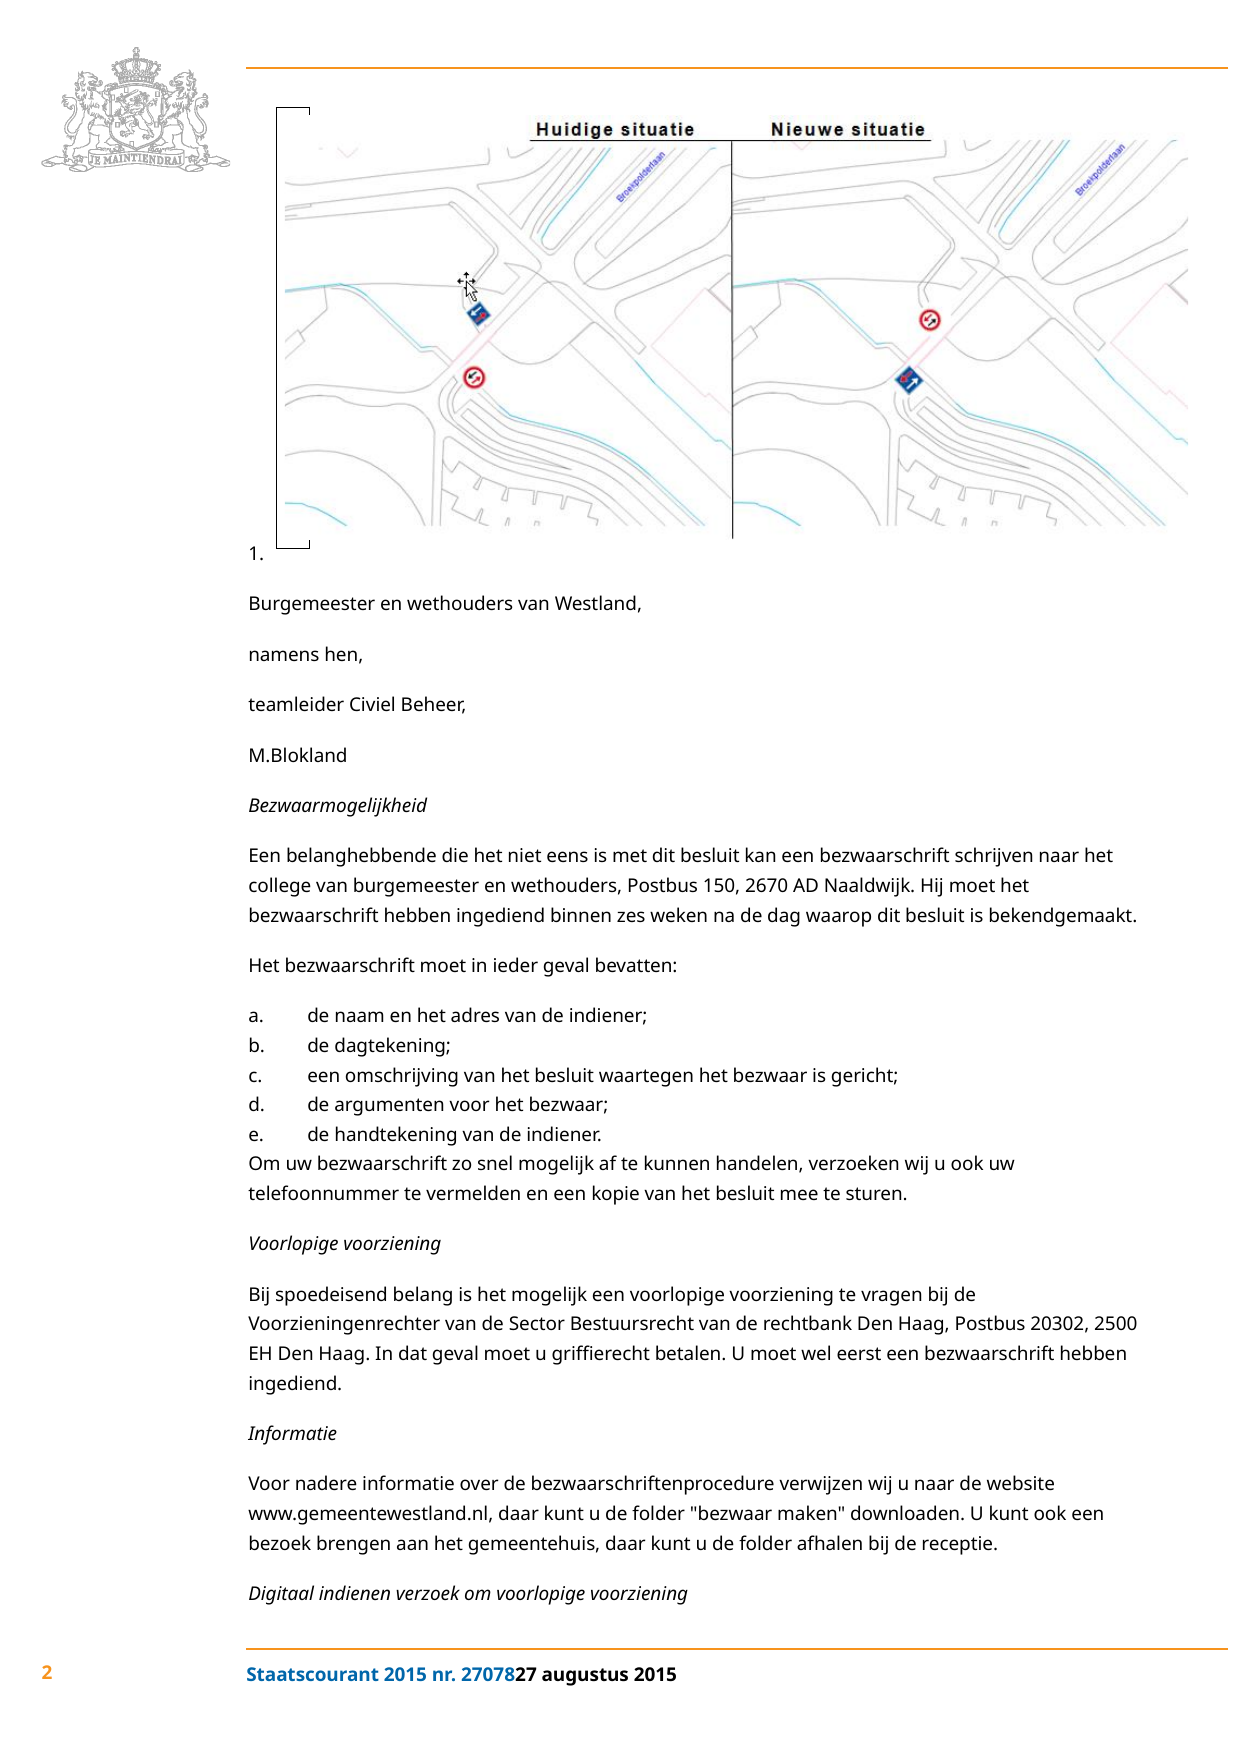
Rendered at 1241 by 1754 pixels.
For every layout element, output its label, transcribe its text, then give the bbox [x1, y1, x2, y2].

text Voorlopige voorziening [248, 1231, 1152, 1256]
text Het bezwaarschrift moet in ieder geval bevatten: [248, 952, 1152, 978]
text Burgemeester en wethouders van Westland, [248, 591, 1152, 616]
picture [41, 47, 231, 172]
text Bij spoedeisend belang is het mogelijk een voorlopige voorziening te vragen bij de Voorzieningenrechter van de Sector Bestuursrecht van de rechtbank Den Haag, Postbus 20302, 2500 EH Den Haag. In dat geval moet u griffierecht betalen. U moet wel eerst een bezwaarschrift hebben ingediend. [248, 1281, 1152, 1395]
list een omschrijving van het besluit waartegen het bezwaar is gericht; [248, 1062, 1152, 1087]
text Bezwaarmogelijkheid [248, 792, 1152, 818]
text teamleider Civiel Beheer, [248, 691, 1152, 717]
text Voor nadere informatie over de bezwaarschriftenprocedure verwijzen wij u naar de website www.gemeentewestland.nl, daar kunt u de folder "bezwaar maken" downloaden. U kunt ook een bezoek brengen aan het gemeentehuis, daar kunt u de folder afhalen bij de receptie. [248, 1471, 1152, 1555]
text M.Blokland [248, 742, 1152, 767]
text Informatie [248, 1420, 1152, 1446]
text Een belanghebbende die het niet eens is met dit besluit kan een bezwaarschrift schrijven naar het college van burgemeester en wethouders, Postbus 150, 2670 AD Naaldwijk. Hij moet het bezwaarschrift hebben ingediend binnen zes weken na de dag waarop dit besluit is bekendgemaakt. [248, 843, 1152, 927]
text Digitaal indienen verzoek om voorlopige voorziening [248, 1580, 1152, 1606]
text namens hen, [248, 641, 1152, 667]
list de naam en het adres van de indiener; [248, 1003, 1152, 1028]
picture [284, 115, 1189, 540]
list de handtekening van de indiener. [248, 1121, 1152, 1147]
text Om uw bezwaarschrift zo snel mogelijk af te kunnen handelen, verzoeken wij u ook uw telefoonnummer te vermelden en een kopie van het besluit mee te sturen. [248, 1151, 1152, 1206]
text 1. [248, 95, 1152, 566]
list de dagtekening; [248, 1032, 1152, 1058]
list de argumenten voor het bezwaar; [248, 1091, 1152, 1117]
